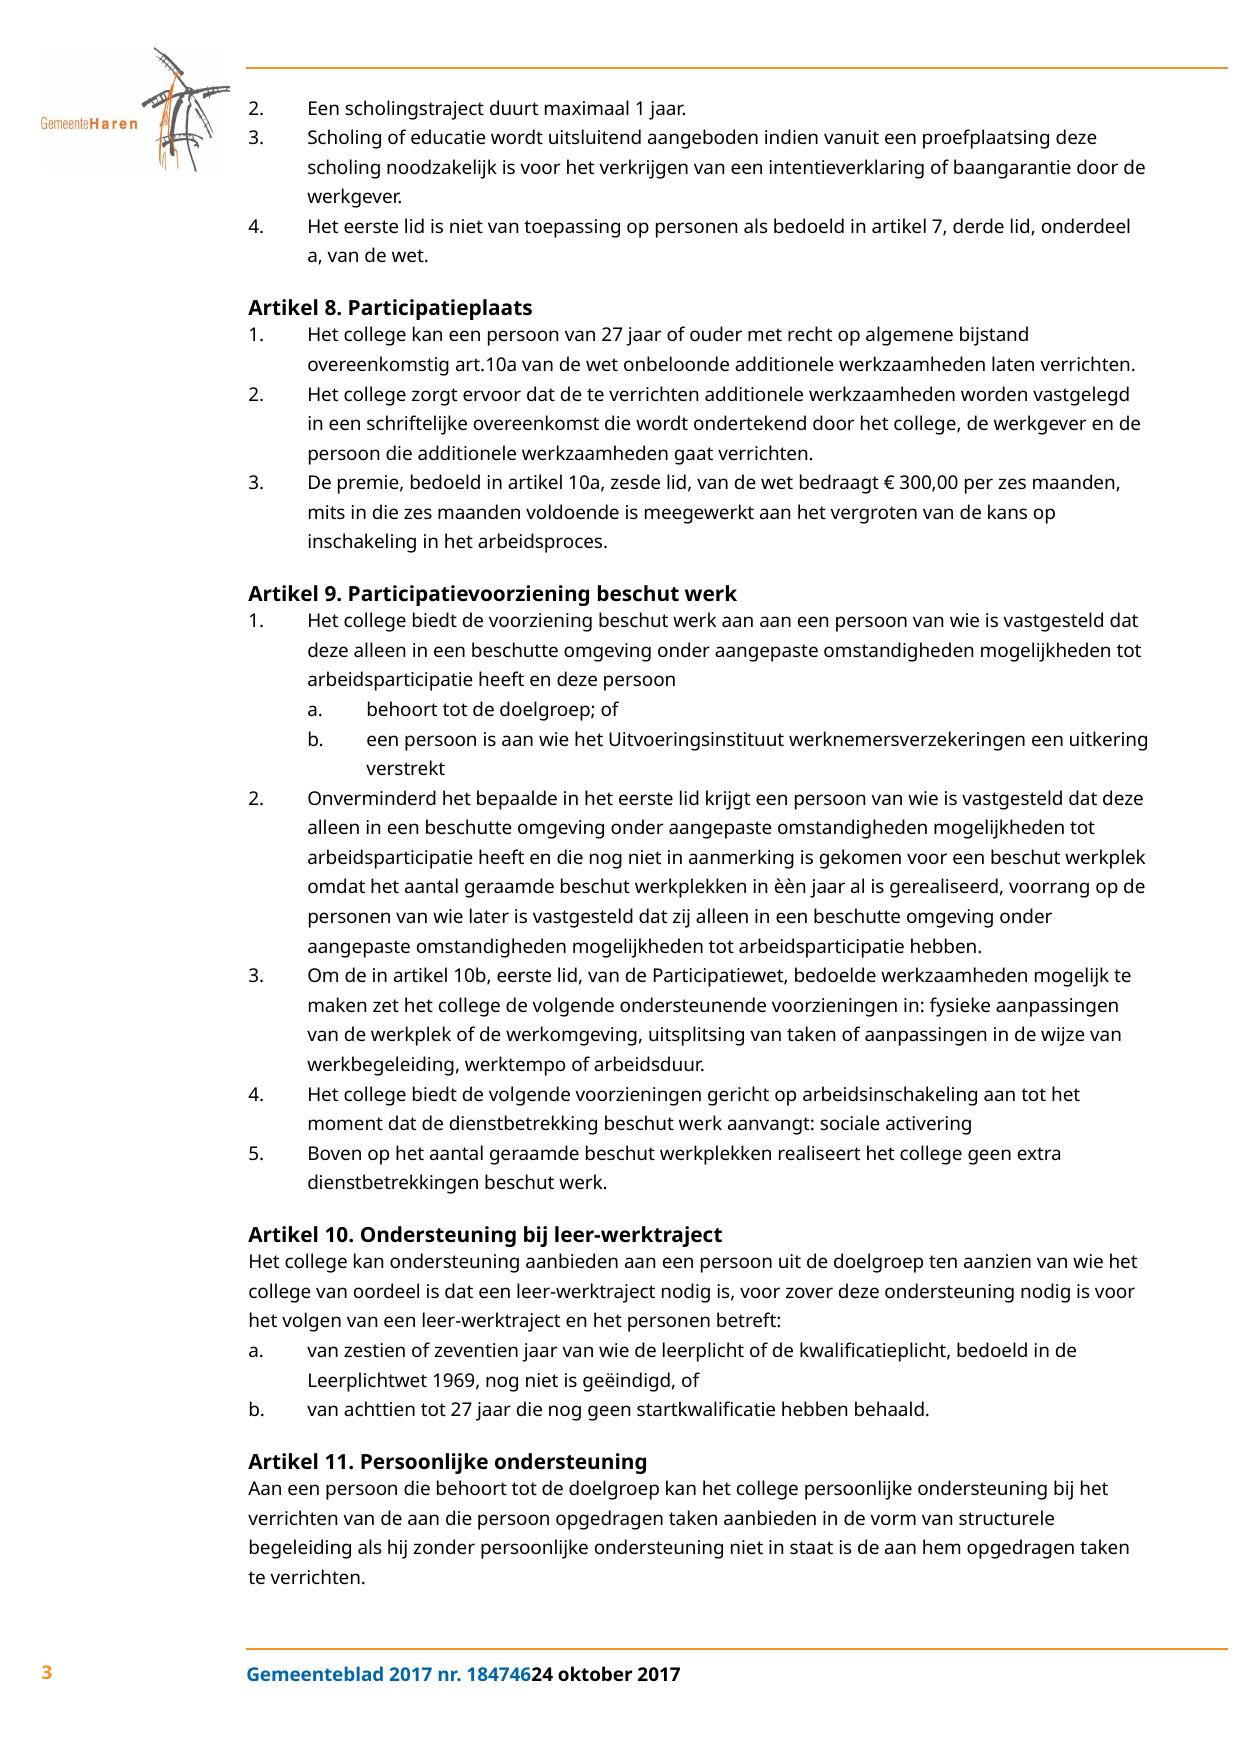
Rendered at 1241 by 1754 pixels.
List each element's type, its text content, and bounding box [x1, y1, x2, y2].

text Artikel 8. Participatieplaats [248, 293, 1152, 322]
list een persoon is aan wie het Uitvoeringsinstituut werknemersverzekeringen een uitkering verstrekt [307, 726, 1152, 781]
text Artikel 10. Ondersteuning bij leer-werktraject [248, 1220, 1152, 1248]
list Scholing of educatie wordt uitsluitend aangeboden indien vanuit een proefplaatsing deze scholing noodzakelijk is voor het verkrijgen van een intentieverklaring of baangarantie door de werkgever. [248, 124, 1152, 209]
list van zestien of zeventien jaar van wie de leerplicht of de kwalificatieplicht, bedoeld in de Leerplichtwet 1969, nog niet is geëindigd, of [248, 1337, 1152, 1392]
picture [41, 47, 231, 172]
text Artikel 9. Participatievoorziening beschut werk [248, 579, 1152, 607]
text Artikel 11. Persoonlijke ondersteuning [248, 1447, 1152, 1475]
list Boven op het aantal geraamde beschut werkplekken realiseert het college geen extra dienstbetrekkingen beschut werk. [248, 1140, 1152, 1195]
list Het college zorgt ervoor dat de te verrichten additionele werkzaamheden worden vastgelegd in een schriftelijke overeenkomst die wordt ondertekend door het college, de werkgever en de persoon die additionele werkzaamheden gaat verrichten. [248, 381, 1152, 466]
list Een scholingstraject duurt maximaal 1 jaar. [248, 95, 1152, 121]
list van achttien tot 27 jaar die nog geen startkwalificatie hebben behaald. [248, 1396, 1152, 1422]
list behoort tot de doelgroep; of [307, 696, 1152, 722]
list Onverminderd het bepaalde in het eerste lid krijgt een persoon van wie is vastgesteld dat deze alleen in een beschutte omgeving onder aangepaste omstandigheden mogelijkheden tot arbeidsparticipatie heeft en die nog niet in aanmerking is gekomen voor een beschut werkplek omdat het aantal geraamde beschut werkplekken in èèn jaar al is gerealiseerd, voorrang op de personen van wie later is vastgesteld dat zij alleen in een beschutte omgeving onder aangepaste omstandigheden mogelijkheden tot arbeidsparticipatie hebben. [248, 785, 1152, 959]
list Het college biedt de voorziening beschut werk aan aan een persoon van wie is vastgesteld dat deze alleen in een beschutte omgeving onder aangepaste omstandigheden mogelijkheden tot arbeidsparticipatie heeft en deze persoon [248, 607, 1152, 692]
list De premie, bedoeld in artikel 10a, zesde lid, van de wet bedraagt € 300,00 per zes maanden, mits in die zes maanden voldoende is meegewerkt aan het vergroten van de kans op inschakeling in het arbeidsproces. [248, 469, 1152, 554]
list Het eerste lid is niet van toepassing op personen als bedoeld in artikel 7, derde lid, onderdeel a, van de wet. [248, 213, 1152, 268]
list Het college kan een persoon van 27 jaar of ouder met recht op algemene bijstand overeenkomstig art.10a van de wet onbeloonde additionele werkzaamheden laten verrichten. [248, 322, 1152, 377]
list Om de in artikel 10b, eerste lid, van de Participatiewet, bedoelde werkzaamheden mogelijk te maken zet het college de volgende ondersteunende voorzieningen in: fysieke aanpassingen van de werkplek of de werkomgeving, uitsplitsing van taken of aanpassingen in de wijze van werkbegeleiding, werktempo of arbeidsduur. [248, 962, 1152, 1077]
list Het college biedt de volgende voorzieningen gericht op arbeidsinschakeling aan tot het moment dat de dienstbetrekking beschut werk aanvangt: sociale activering [248, 1081, 1152, 1136]
text Aan een persoon die behoort tot de doelgroep kan het college persoonlijke ondersteuning bij het verrichten van de aan die persoon opgedragen taken aanbieden in de vorm van structurele begeleiding als hij zonder persoonlijke ondersteuning niet in staat is de aan hem opgedragen taken te verrichten. [248, 1475, 1152, 1590]
text Het college kan ondersteuning aanbieden aan een persoon uit de doelgroep ten aanzien van wie het college van oordeel is dat een leer-werktraject nodig is, voor zover deze ondersteuning nodig is voor het volgen van een leer-werktraject en het personen betreft: [248, 1248, 1152, 1333]
